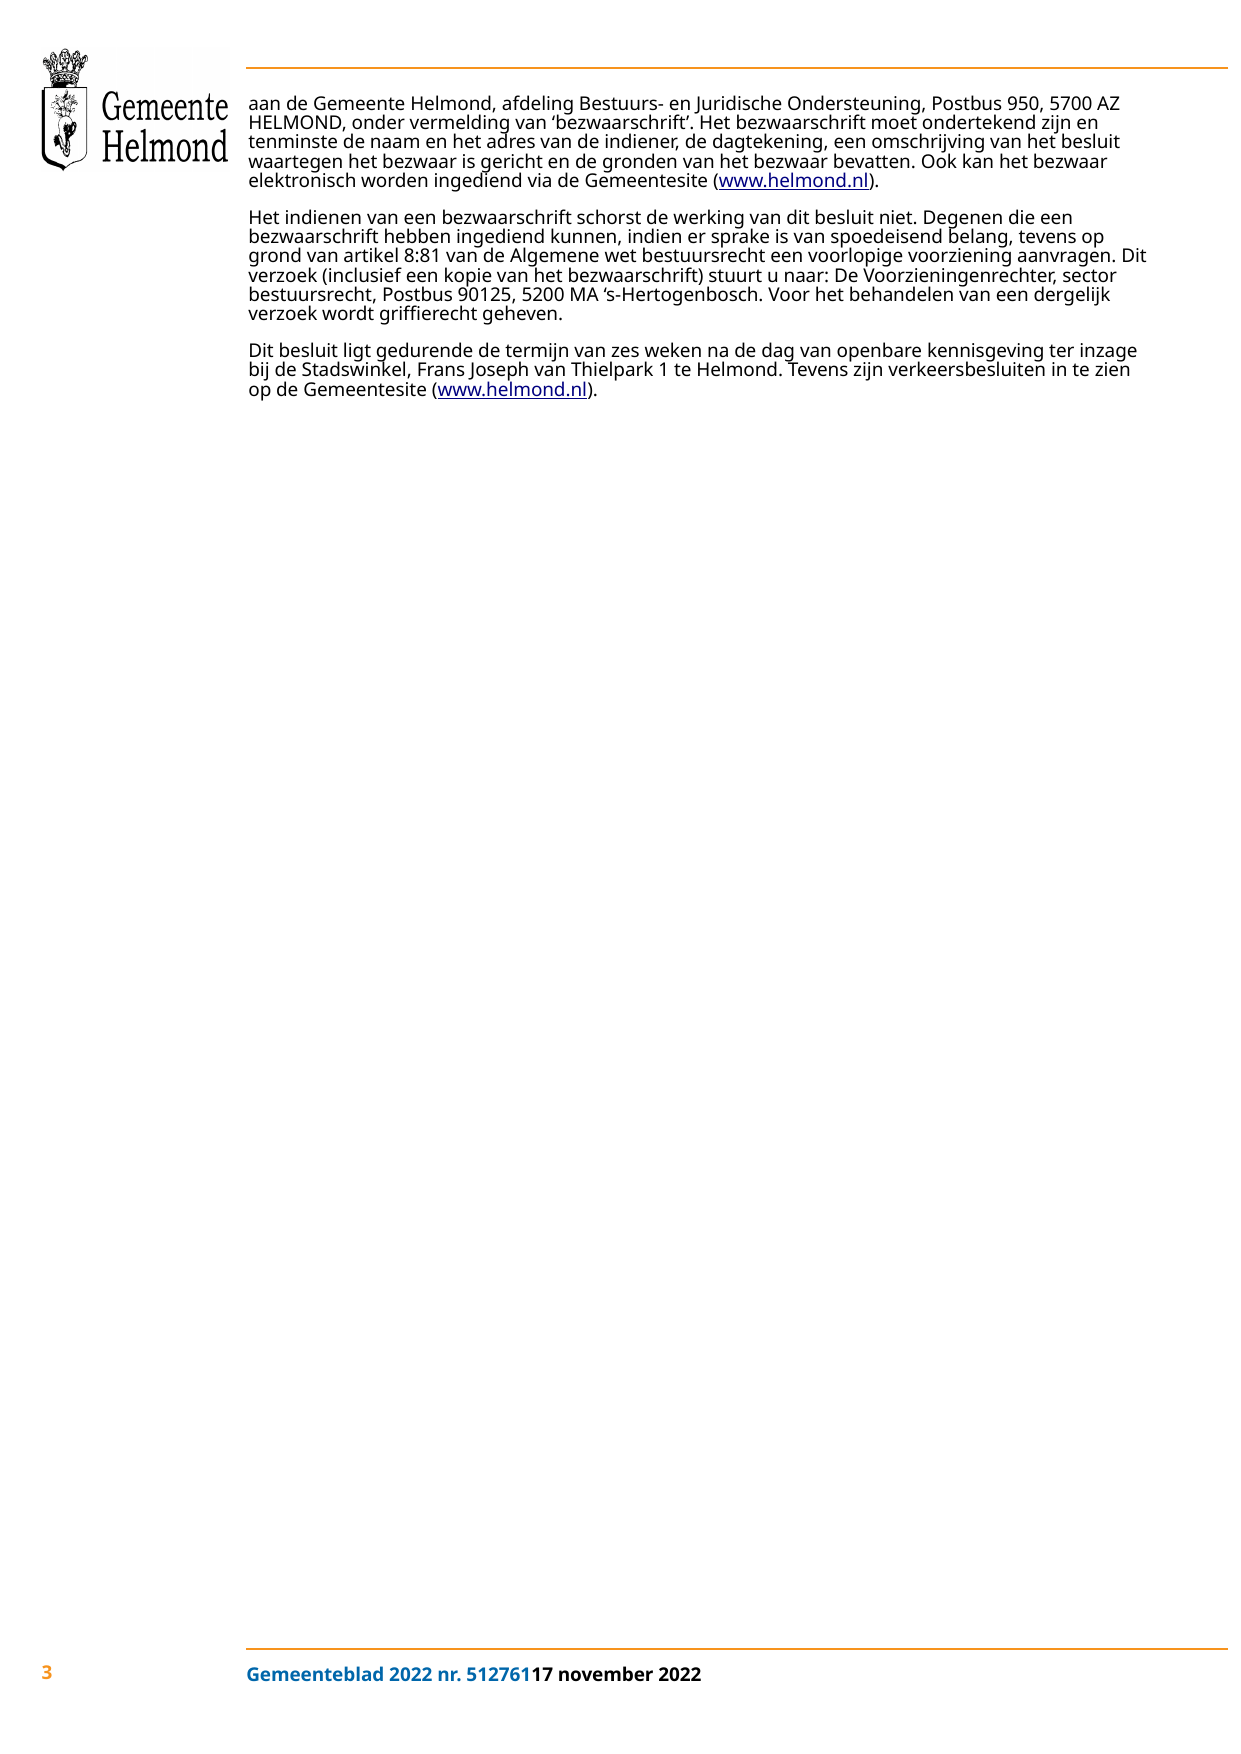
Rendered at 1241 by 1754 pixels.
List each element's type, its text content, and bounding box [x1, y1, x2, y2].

picture [41, 47, 231, 172]
text Het indienen van een bezwaarschrift schorst de werking van dit besluit niet. Degenen die een bezwaarschrift hebben ingediend kunnen, indien er sprake is van spoedeisend belang, tevens op grond van artikel 8:81 van de Algemene wet bestuursrecht een voorlopige voorziening aanvragen. Dit verzoek (inclusief een kopie van het bezwaarschrift) stuurt u naar: De Voorzieningenrechter, sector bestuursrecht, Postbus 90125, 5200 MA ‘s-Hertogenbosch. Voor het behandelen van een dergelijk verzoek wordt griffierecht geheven. [248, 209, 1152, 324]
text Dit besluit ligt gedurende de termijn van zes weken na de dag van openbare kennisgeving ter inzage bij de Stadswinkel, Frans Joseph van Thielpark 1 te Helmond. Tevens zijn verkeersbesluiten in te zien op de Gemeentesite (www.helmond.nl). [248, 342, 1152, 400]
text aan de Gemeente Helmond, afdeling Bestuurs- en Juridische Ondersteuning, Postbus 950, 5700 AZ HELMOND, onder vermelding van ‘bezwaarschrift’. Het bezwaarschrift moet ondertekend zijn en tenminste de naam en het adres van de indiener, de dagtekening, een omschrijving van het besluit waartegen het bezwaar is gericht en de gronden van het bezwaar bevatten. Ook kan het bezwaar elektronisch worden ingediend via de Gemeentesite (www.helmond.nl). [248, 95, 1152, 191]
